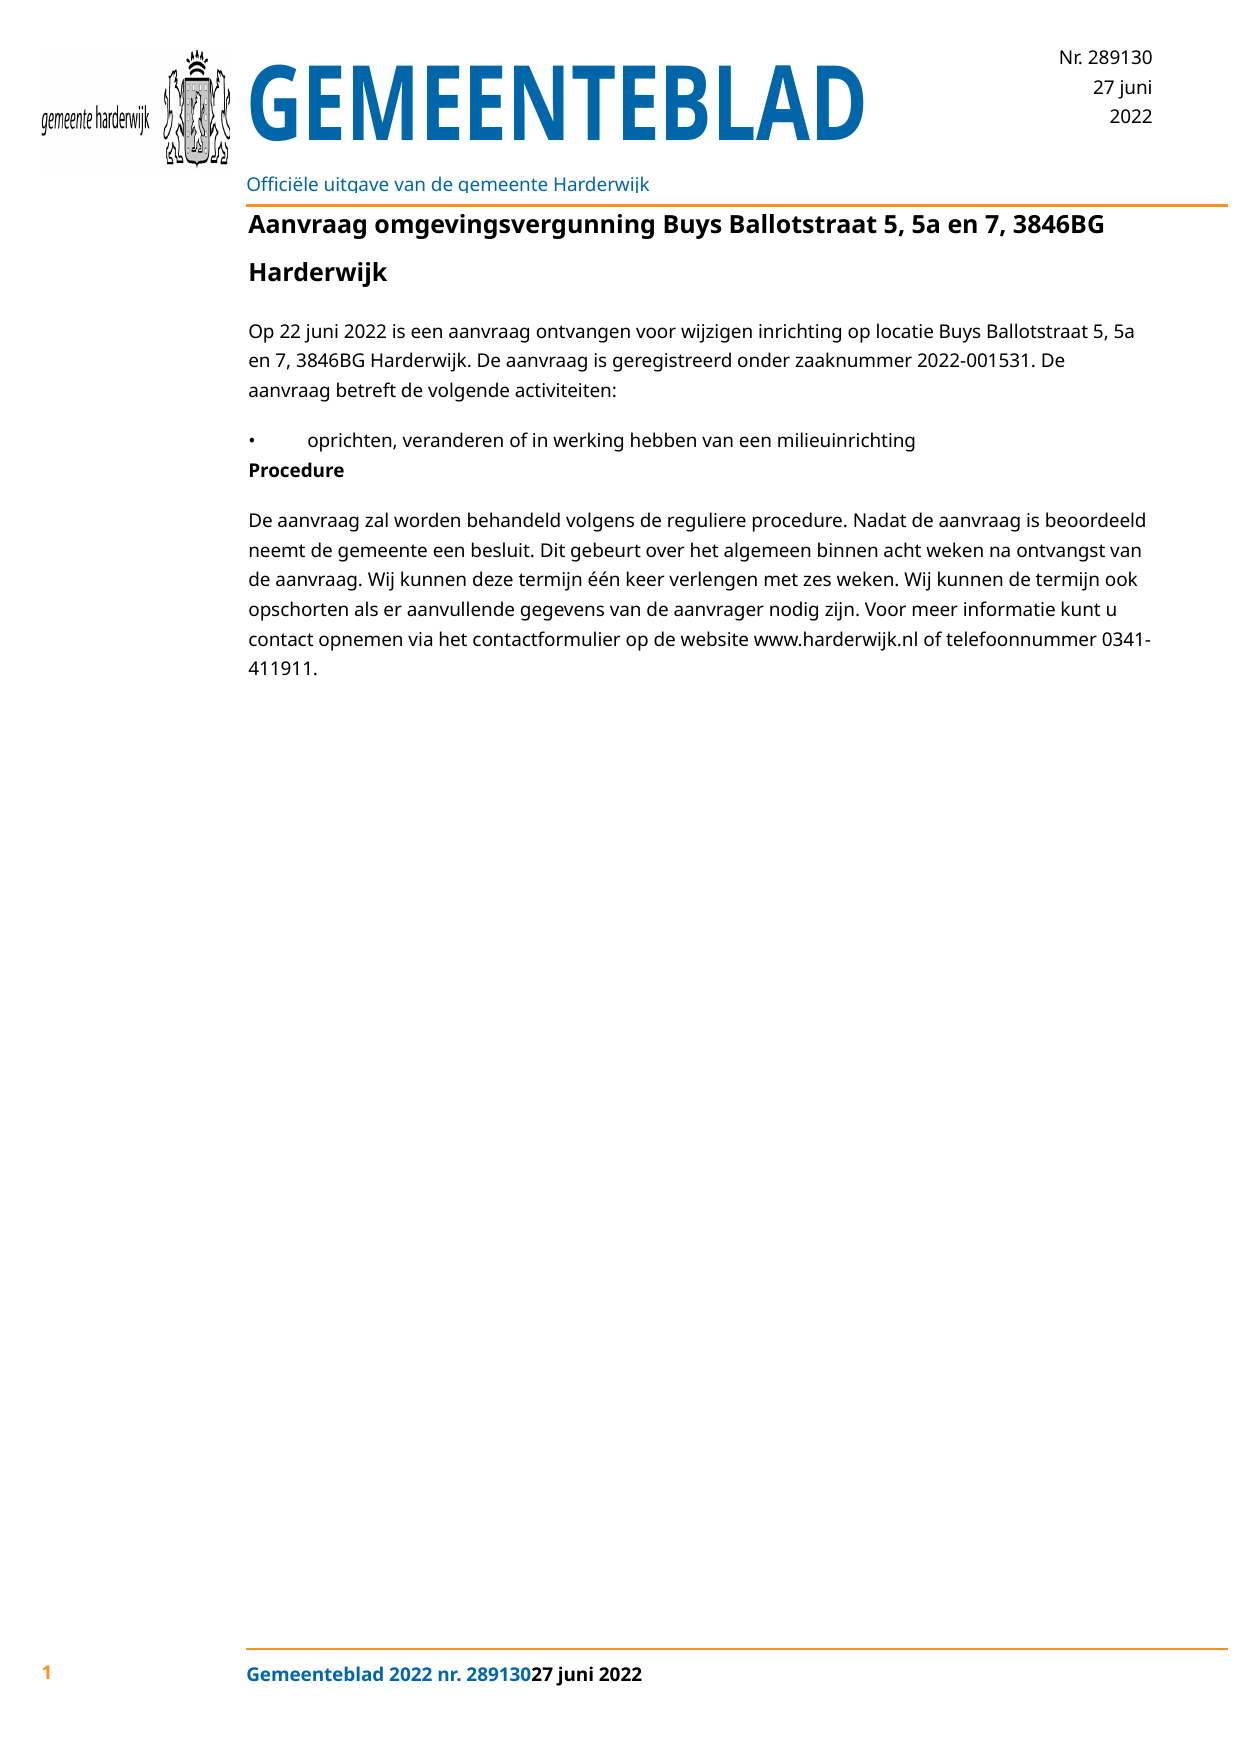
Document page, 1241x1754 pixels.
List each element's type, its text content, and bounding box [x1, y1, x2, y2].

text De aanvraag zal worden behandeld volgens de reguliere procedure. Nadat de aanvraag is beoordeeld neemt de gemeente een besluit. Dit gebeurt over het algemeen binnen acht weken na ontvangst van de aanvraag. Wij kunnen deze termijn één keer verlengen met zes weken. Wij kunnen de termijn ook opschorten als er aanvullende gegevens van de aanvrager nodig zijn. Voor meer informatie kunt u contact opnemen via het contactformulier op de website www.harderwijk.nl of telefoonnummer 0341-411911. [248, 507, 1152, 681]
list oprichten, veranderen of in werking hebben van een milieuinrichting [248, 427, 1152, 453]
picture [41, 47, 231, 172]
text Procedure [248, 457, 1152, 483]
text Aanvraag omgevingsvergunning Buys Ballotstraat 5, 5a en 7, 3846BG Harderwijk [248, 207, 1152, 288]
text Op 22 juni 2022 is een aanvraag ontvangen voor wijzigen inrichting op locatie Buys Ballotstraat 5, 5a en 7, 3846BG Harderwijk. De aanvraag is geregistreerd onder zaaknummer 2022-001531. De aanvraag betreft de volgende activiteiten: [248, 318, 1152, 403]
